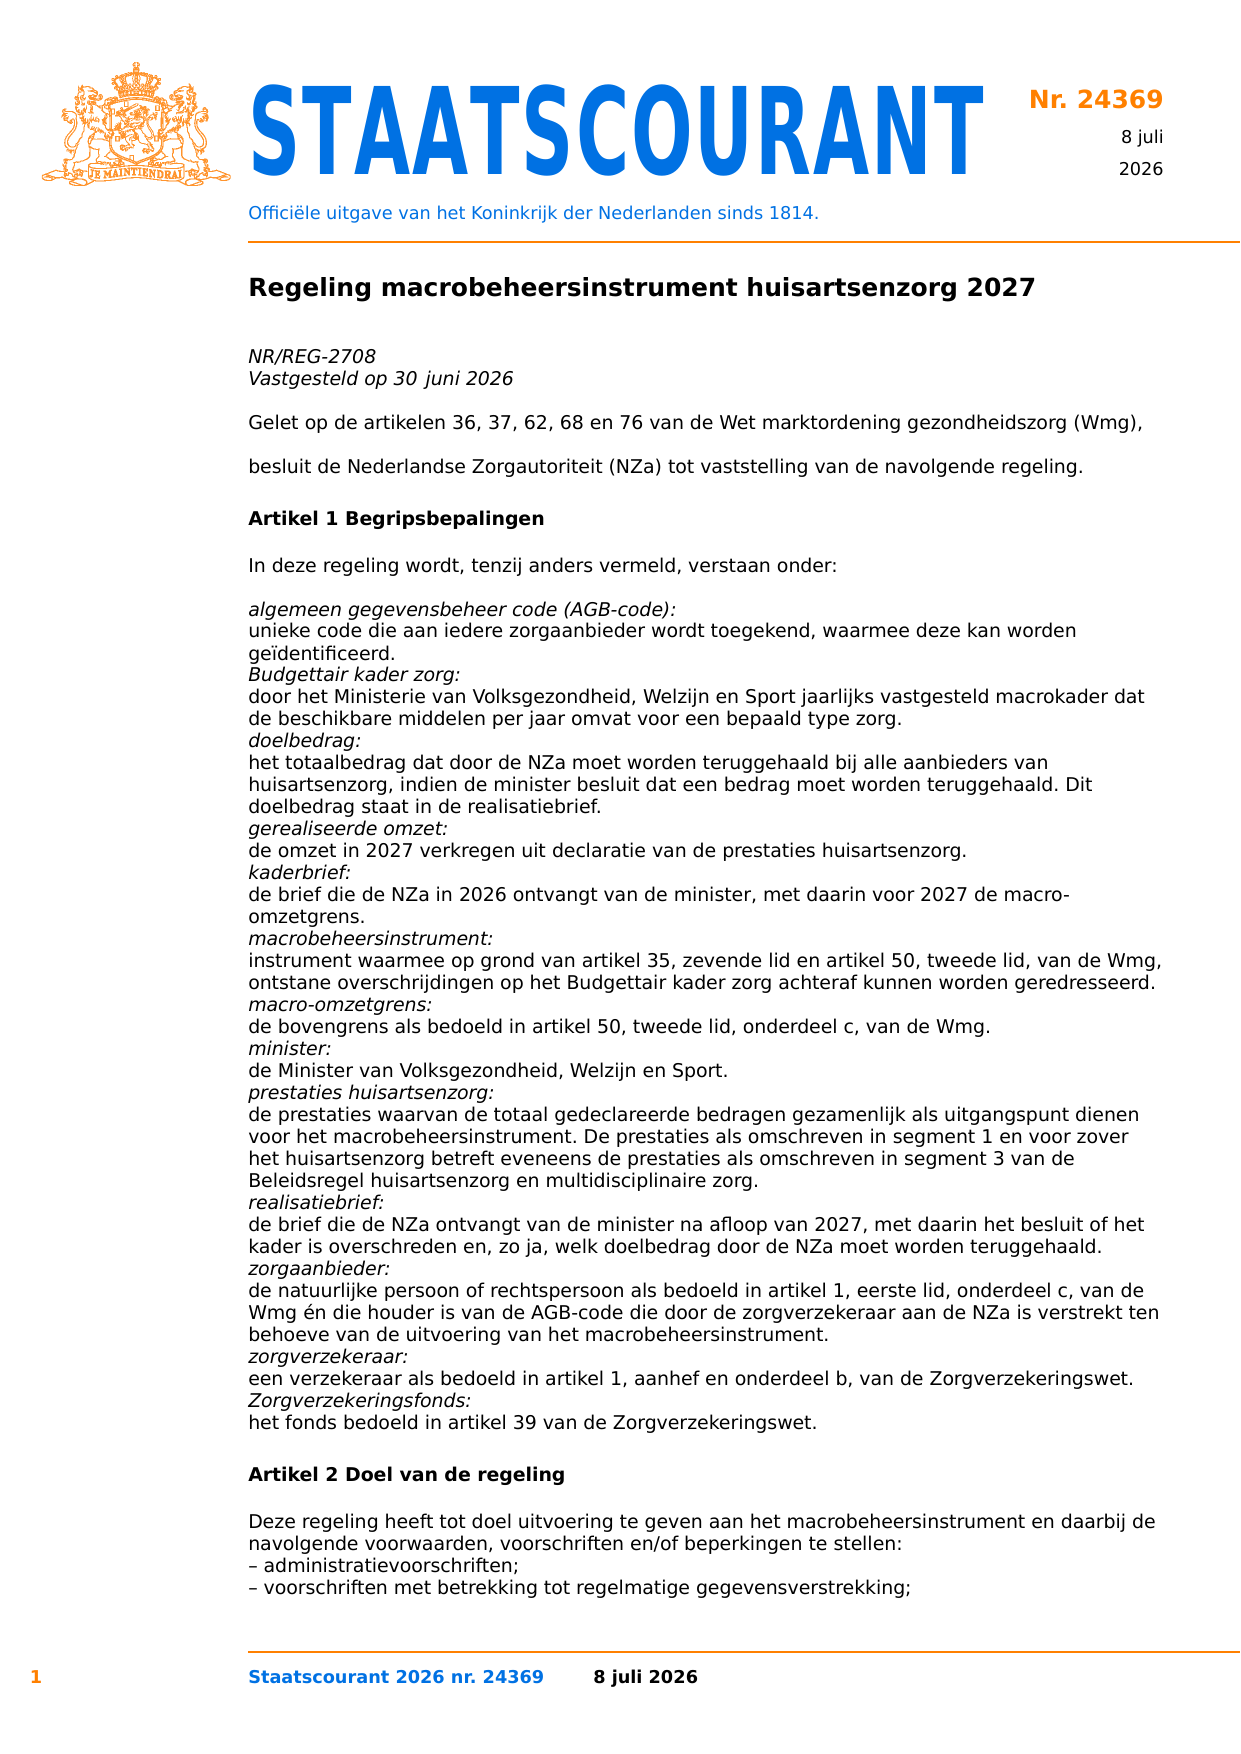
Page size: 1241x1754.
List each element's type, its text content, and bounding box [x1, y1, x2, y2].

text – administratievoorschriften; [248, 1554, 1163, 1577]
text de brief die de NZa ontvangt van de minister na afloop van 2027, met daarin het besluit of het kader is overschreden en, zo ja, welk doelbedrag door de NZa moet worden teruggehaald. [248, 1214, 1163, 1258]
table_cell Officiële uitgave van het Koninkrijk der Nederlanden sinds 1814. [248, 203, 1240, 241]
text Gelet op de artikelen 36, 37, 62, 68 en 76 van de Wet marktordening gezondheidszorg (Wmg), [248, 412, 1163, 434]
text unieke code die aan iedere zorgaanbieder wordt toegekend, waarmee deze kan worden geïdentificeerd. [248, 620, 1163, 664]
text Budgettair kader zorg: [248, 664, 1163, 686]
text zorgverzekeraar: [248, 1346, 1163, 1368]
text de omzet in 2027 verkregen uit declaratie van de prestaties huisartsenzorg. [248, 840, 1163, 862]
table_header Nr. 24369 [998, 62, 1240, 121]
text de brief die de NZa in 2026 ontvangt van de minister, met daarin voor 2027 de macro-omzetgrens. [248, 884, 1163, 928]
text de natuurlijke persoon of rechtspersoon als bedoeld in artikel 1, eerste lid, onderdeel c, van de Wmg én die houder is van de AGB-code die door de zorgverzekeraar aan de NZa is verstrekt ten behoeve van de uitvoering van het macrobeheersinstrument. [248, 1280, 1163, 1346]
text Zorgverzekeringsfonds: [248, 1390, 1163, 1412]
text minister: [248, 1038, 1163, 1060]
text de prestaties waarvan de totaal gedeclareerde bedragen gezamenlijk als uitgangspunt dienen voor het macrobeheersinstrument. De prestaties als omschreven in segment 1 en voor zover het huisartsenzorg betreft eveneens de prestaties als omschreven in segment 3 van de Beleidsregel huisartsenzorg en multidisciplinaire zorg. [248, 1104, 1163, 1192]
table_header STAATSCOURANT [248, 62, 998, 203]
text het fonds bedoeld in artikel 39 van de Zorgverzekeringswet. [248, 1412, 1163, 1434]
text het totaalbedrag dat door de NZa moet worden teruggehaald bij alle aanbieders van huisartsenzorg, indien de minister besluit dat een bedrag moet worden teruggehaald. Dit doelbedrag staat in de realisatiebrief. [248, 752, 1163, 818]
text de Minister van Volksgezondheid, Welzijn en Sport. [248, 1060, 1163, 1082]
text macrobeheersinstrument: [248, 928, 1163, 950]
subtitle Artikel 1 Begripsbepalingen [248, 508, 1163, 529]
text macro-omzetgrens: [248, 994, 1163, 1016]
text zorgaanbieder: [248, 1258, 1163, 1280]
table_header [25, 62, 248, 241]
subtitle Artikel 2 Doel van de regeling [248, 1464, 1163, 1486]
text een verzekeraar als bedoeld in artikel 1, aanhef en onderdeel b, van de Zorgverzekeringswet. [248, 1368, 1163, 1390]
text realisatiebrief: [248, 1192, 1163, 1214]
text algemeen gegevensbeheer code (AGB-code): [248, 598, 1163, 620]
text de bovengrens als bedoeld in artikel 50, tweede lid, onderdeel c, van de Wmg. [248, 1016, 1163, 1038]
text doelbedrag: [248, 730, 1163, 752]
text Deze regeling heeft tot doel uitvoering te geven aan het macrobeheersinstrument en daarbij de navolgende voorwaarden, voorschriften en/of beperkingen te stellen: [248, 1511, 1163, 1554]
subtitle Regeling macrobeheersinstrument huisartsenzorg 2027 [248, 273, 1163, 302]
text Vastgesteld op 30 juni 2026 [248, 368, 1163, 390]
table_cell 8 juli [998, 121, 1240, 153]
text – voorschriften met betrekking tot regelmatige gegevensverstrekking; [248, 1577, 1163, 1598]
text In deze regeling wordt, tenzij anders vermeld, verstaan onder: [248, 554, 1163, 577]
table_cell 2026 [998, 153, 1240, 203]
text prestaties huisartsenzorg: [248, 1082, 1163, 1104]
picture [41, 62, 231, 186]
text gerealiseerde omzet: [248, 818, 1163, 840]
text kaderbrief: [248, 862, 1163, 884]
text door het Ministerie van Volksgezondheid, Welzijn en Sport jaarlijks vastgesteld macrokader dat de beschikbare middelen per jaar omvat voor een bepaald type zorg. [248, 686, 1163, 730]
text NR/REG-2708 [248, 346, 1163, 368]
text instrument waarmee op grond van artikel 35, zevende lid en artikel 50, tweede lid, van de Wmg, ontstane overschrijdingen op het Budgettair kader zorg achteraf kunnen worden geredresseerd. [248, 950, 1163, 994]
text besluit de Nederlandse Zorgautoriteit (NZa) tot vaststelling van de navolgende regeling. [248, 456, 1163, 478]
